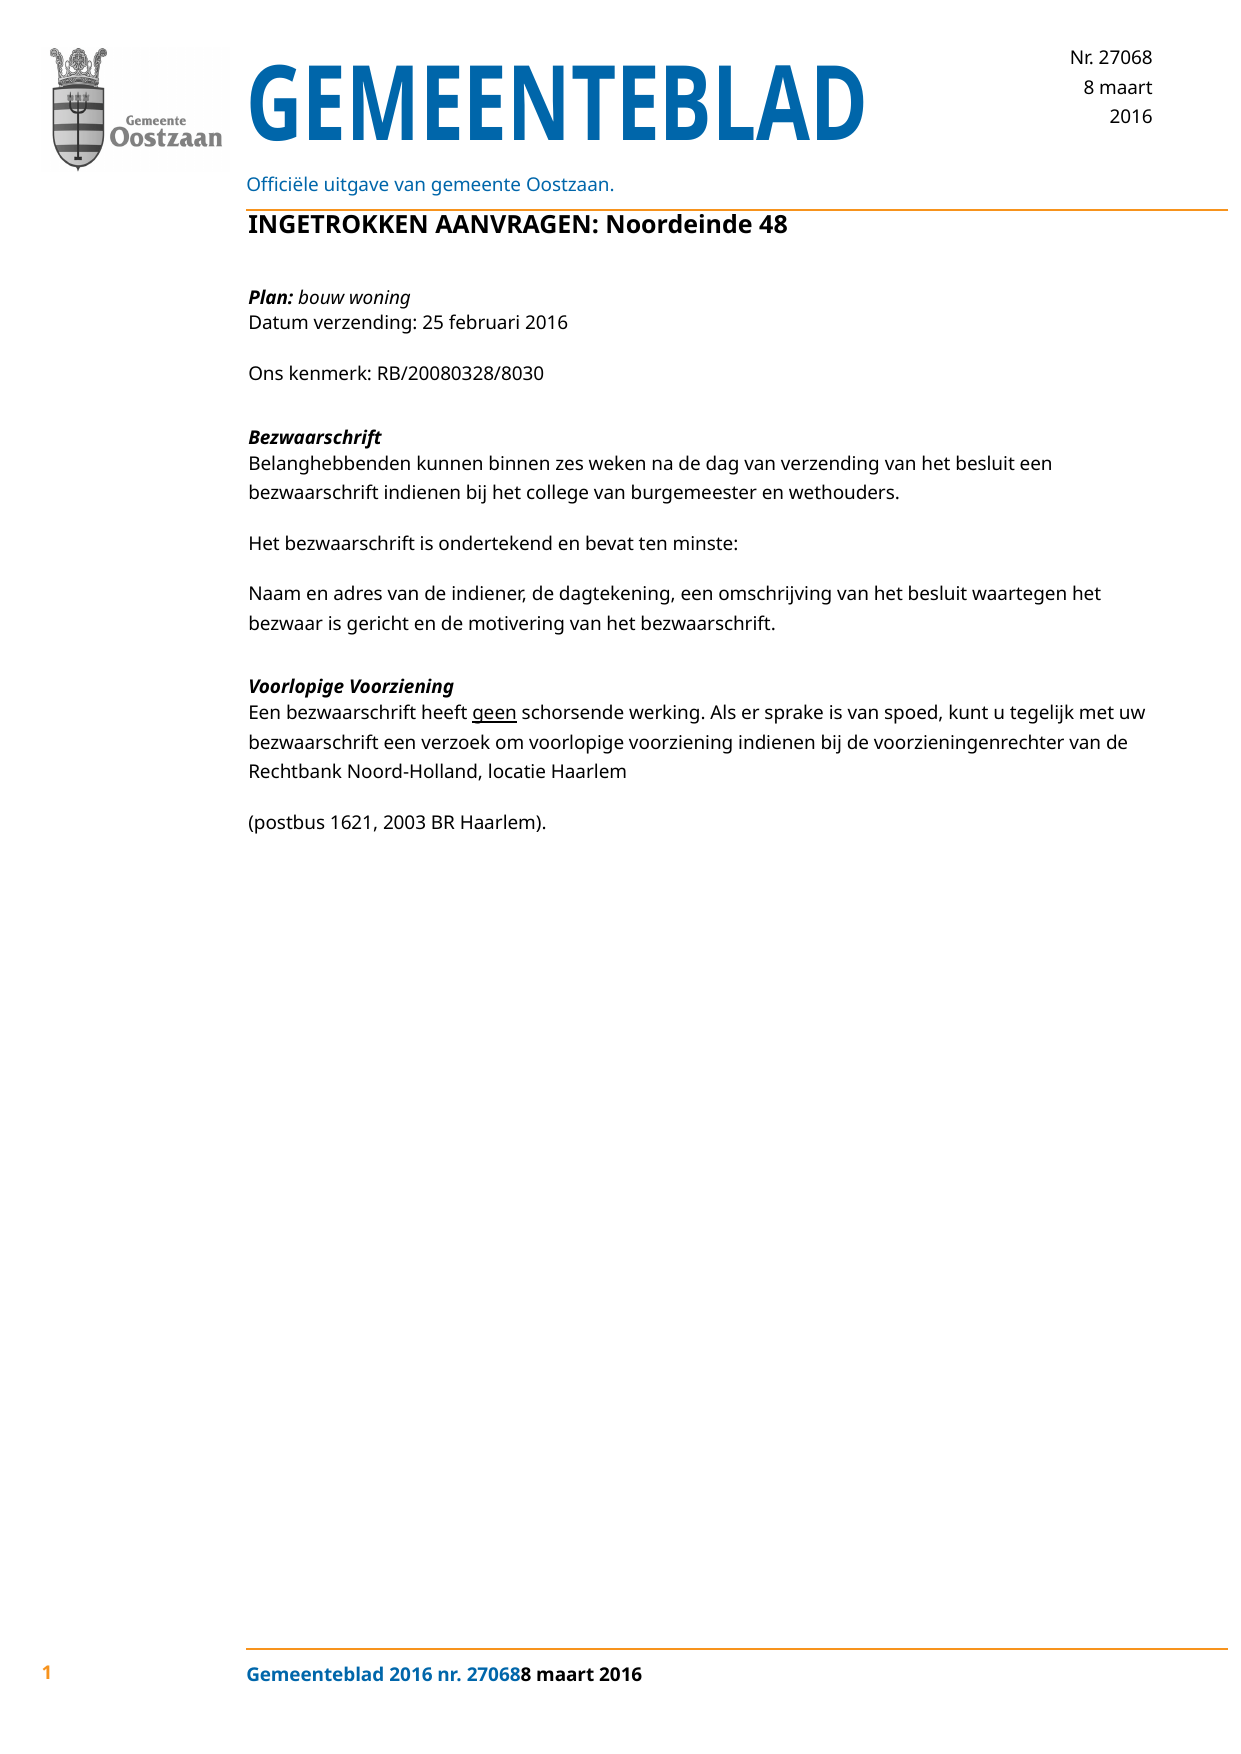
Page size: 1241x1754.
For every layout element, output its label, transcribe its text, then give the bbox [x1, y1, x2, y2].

text (postbus 1621, 2003 BR Haarlem). [248, 809, 1152, 835]
text Belanghebbenden kunnen binnen zes weken na de dag van verzending van het besluit een bezwaarschrift indienen bij het college van burgemeester en wethouders. [248, 450, 1152, 505]
text Datum verzending: 25 februari 2016 [248, 309, 1152, 335]
picture [41, 47, 231, 172]
text Een bezwaarschrift heeft geen schorsende werking. Als er sprake is van spoed, kunt u tegelijk met uw bezwaarschrift een verzoek om voorlopige voorziening indienen bij de voorzieningenrechter van de Rechtbank Noord-Holland, locatie Haarlem [248, 699, 1152, 784]
text INGETROKKEN AANVRAGEN: Noordeinde 48 [248, 211, 1152, 241]
text Ons kenmerk: RB/20080328/8030 [248, 360, 1152, 386]
text Voorlopige Voorziening [248, 674, 1152, 699]
text Bezwaarschrift [248, 424, 1152, 450]
text Plan: bouw woning [248, 284, 1152, 309]
text Naam en adres van de indiener, de dagtekening, een omschrijving van het besluit waartegen het bezwaar is gericht en de motivering van het bezwaarschrift. [248, 580, 1152, 635]
text Het bezwaarschrift is ondertekend en bevat ten minste: [248, 530, 1152, 555]
